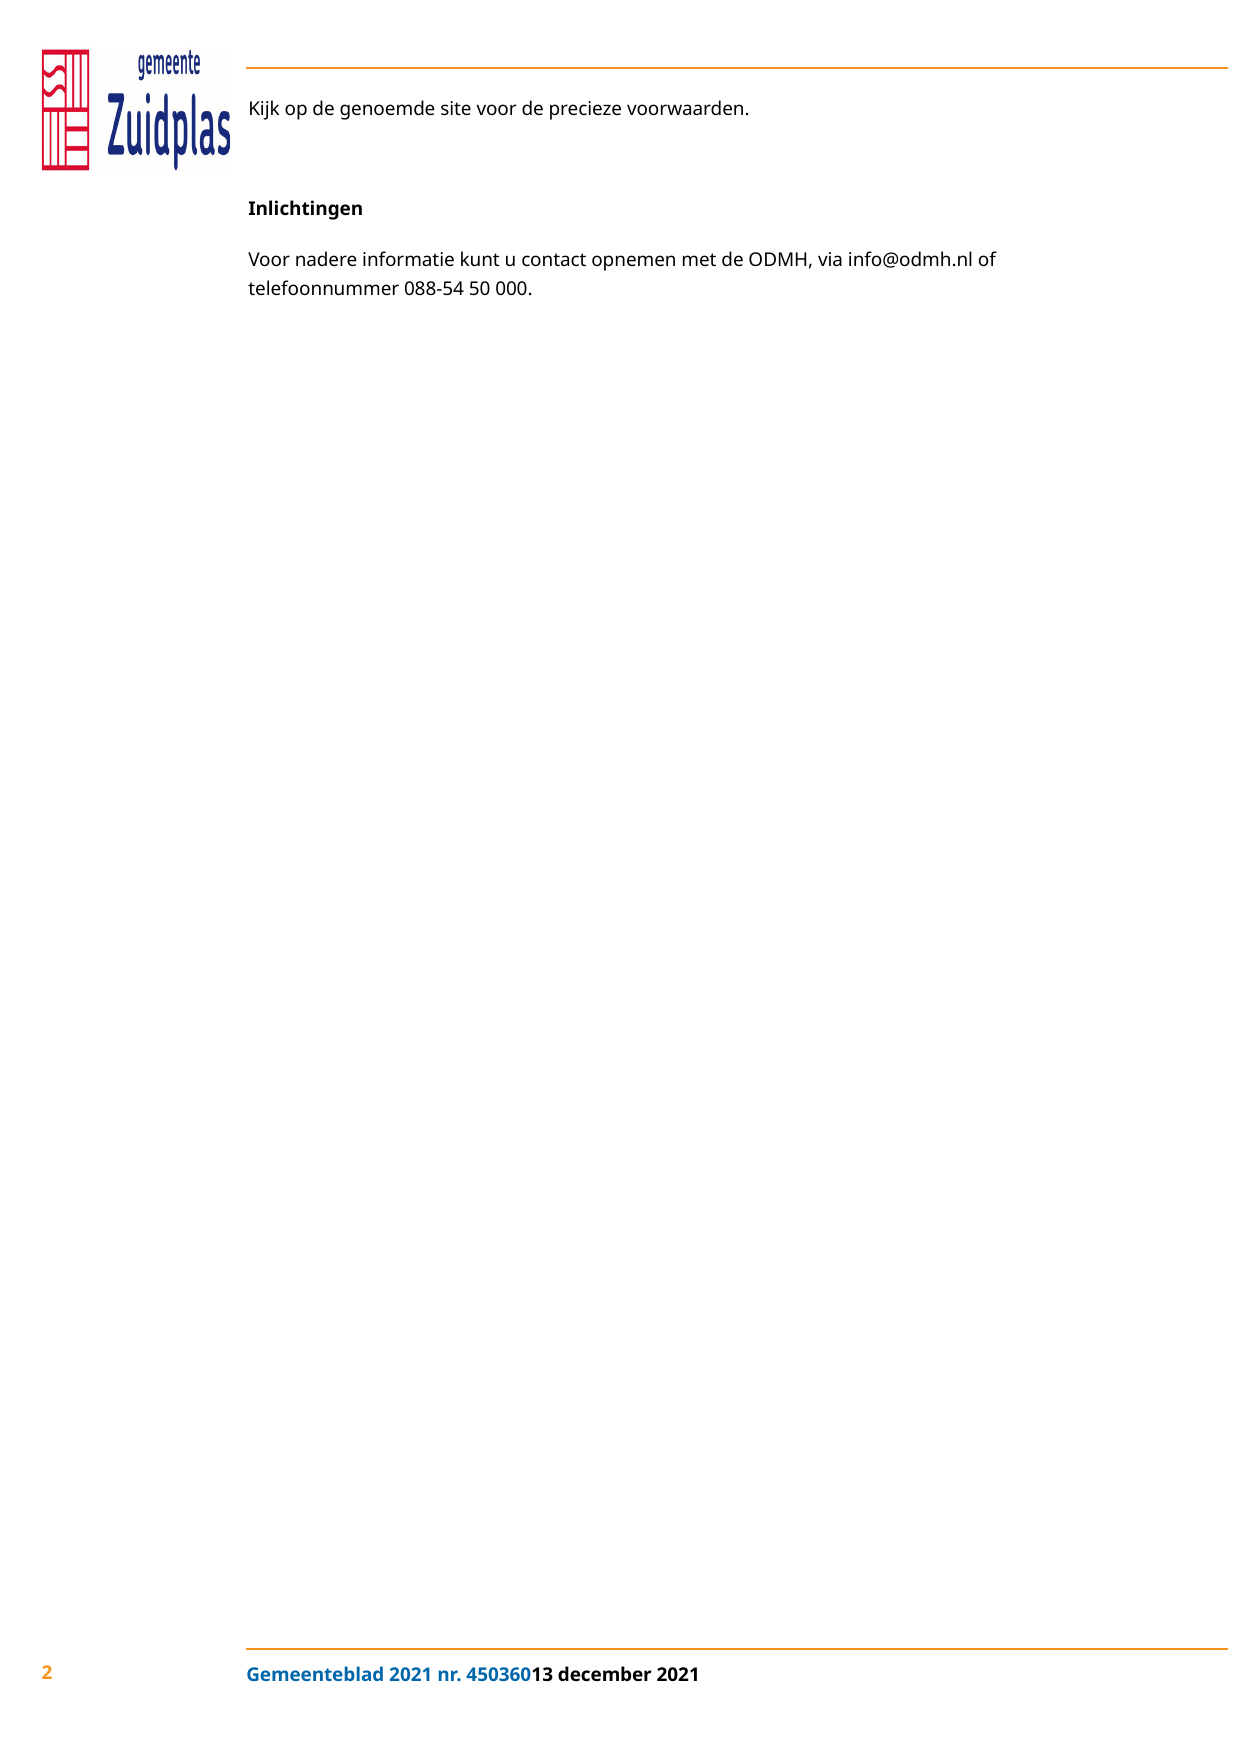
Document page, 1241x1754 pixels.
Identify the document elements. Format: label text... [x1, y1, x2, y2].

text Voor nadere informatie kunt u contact opnemen met de ODMH, via info@odmh.nl of telefoonnummer 088-54 50 000. [248, 246, 1152, 301]
text Kijk op de genoemde site voor de precieze voorwaarden. [248, 95, 1152, 121]
picture [41, 47, 231, 172]
text Inlichtingen [248, 196, 1152, 221]
